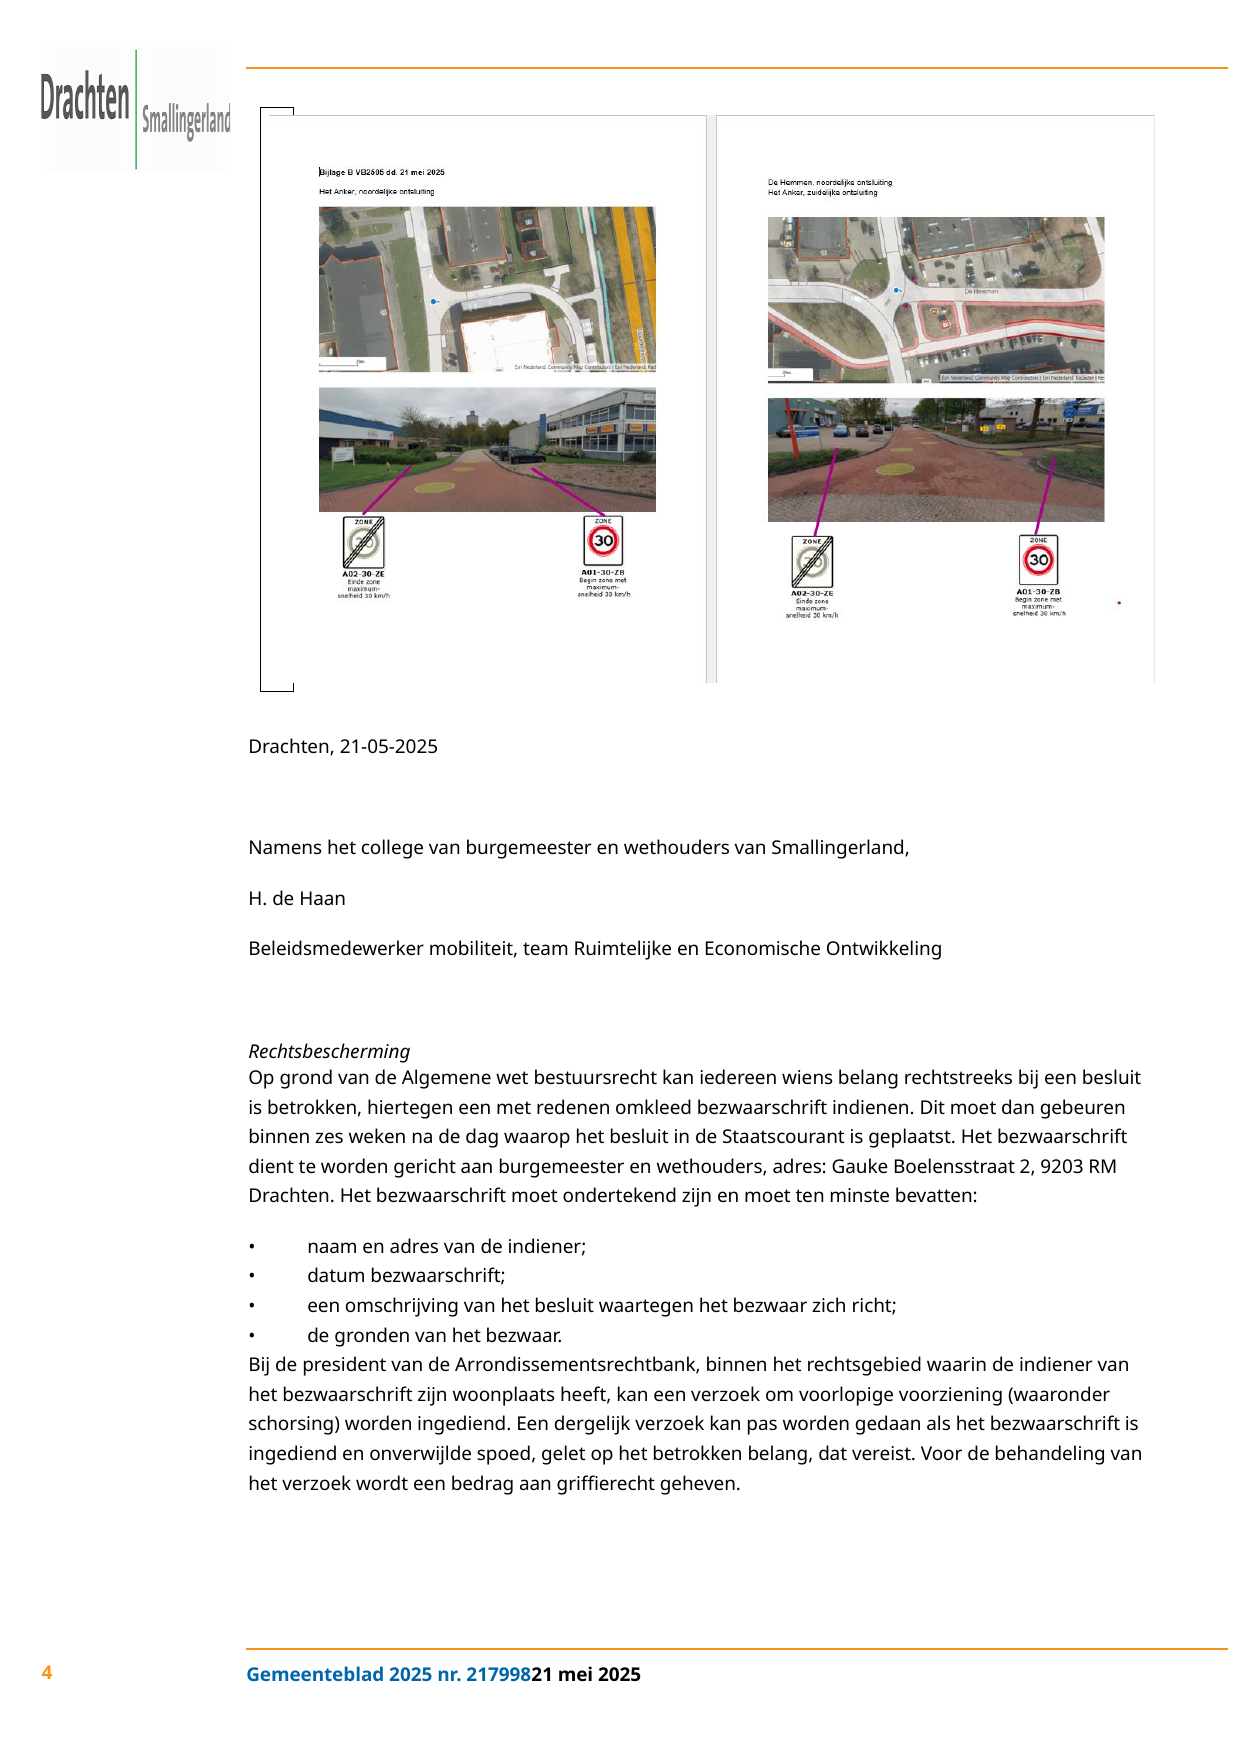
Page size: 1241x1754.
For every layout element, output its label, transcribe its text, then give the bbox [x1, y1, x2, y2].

list de gronden van het bezwaar. [248, 1322, 1152, 1348]
text Beleidsmedewerker mobiliteit, team Ruimtelijke en Economische Ontwikkeling [248, 935, 1152, 961]
list een omschrijving van het besluit waartegen het bezwaar zich richt; [248, 1292, 1152, 1318]
text Drachten, 21-05-2025 [248, 734, 1152, 759]
text Rechtsbescherming [248, 1039, 1152, 1064]
picture [268, 115, 1155, 683]
text Namens het college van burgemeester en wethouders van Smallingerland, [248, 834, 1152, 860]
text Bij de president van de Arrondissementsrechtbank, binnen het rechtsgebied waarin de indiener van het bezwaarschrift zijn woonplaats heeft, kan een verzoek om voorlopige voorziening (waaronder schorsing) worden ingediend. Een dergelijk verzoek kan pas worden gedaan als het bezwaarschrift is ingediend en onverwijlde spoed, gelet op het betrokken belang, dat vereist. Voor de behandeling van het verzoek wordt een bedrag aan griffierecht geheven. [248, 1351, 1152, 1496]
list naam en adres van de indiener; [248, 1233, 1152, 1259]
picture [41, 47, 231, 172]
list datum bezwaarschrift; [248, 1263, 1152, 1288]
text H. de Haan [248, 885, 1152, 911]
text Op grond van de Algemene wet bestuursrecht kan iedereen wiens belang rechtstreeks bij een besluit is betrokken, hiertegen een met redenen omkleed bezwaarschrift indienen. Dit moet dan gebeuren binnen zes weken na de dag waarop het besluit in de Staatscourant is geplaatst. Het bezwaarschrift dient te worden gericht aan burgemeester en wethouders, adres: Gauke Boelensstraat 2, 9203 RM Drachten. Het bezwaarschrift moet ondertekend zijn en moet ten minste bevatten: [248, 1064, 1152, 1208]
